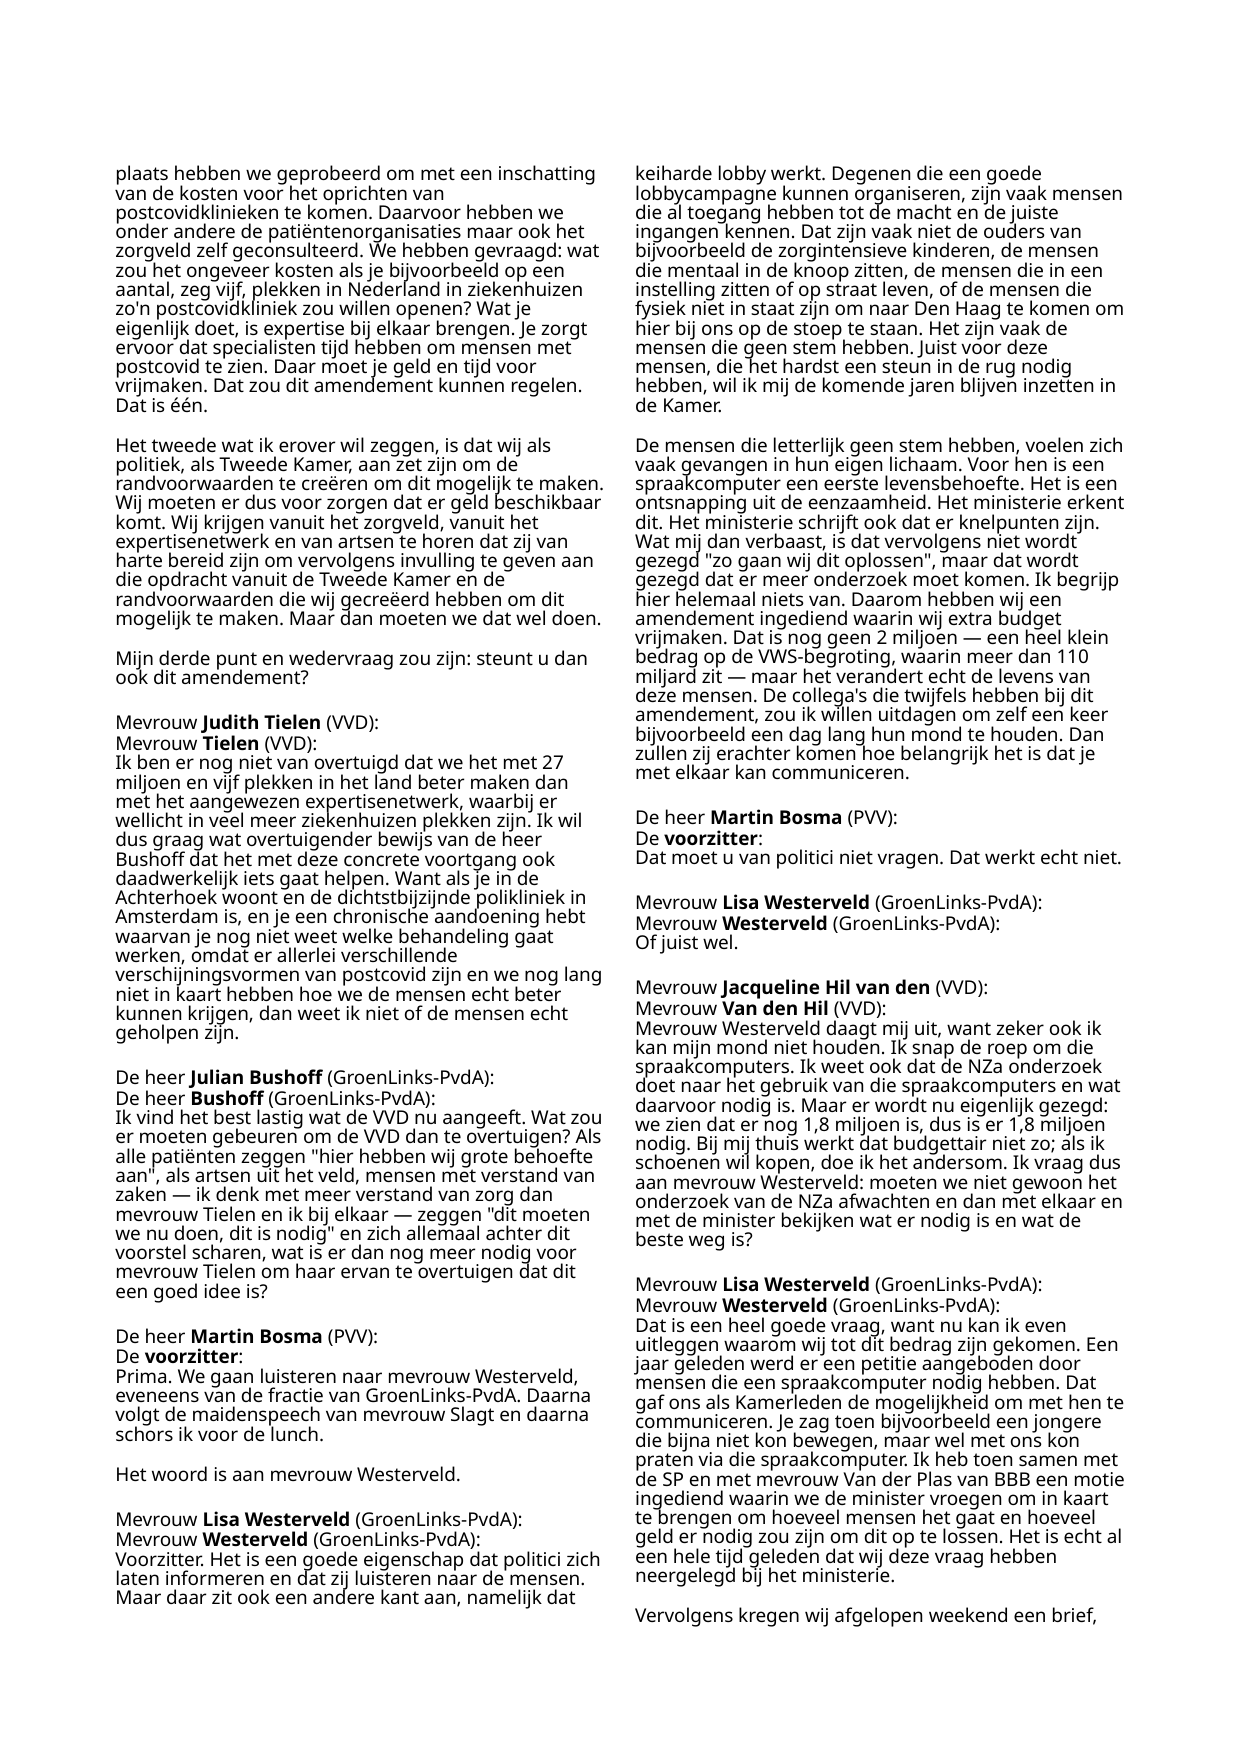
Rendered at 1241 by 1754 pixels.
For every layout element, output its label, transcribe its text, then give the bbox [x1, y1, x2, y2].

text keiharde lobby werkt. Degenen die een goede lobbycampagne kunnen organiseren, zijn vaak mensen die al toegang hebben tot de macht en de juiste ingangen kennen. Dat zijn vaak niet de ouders van bijvoorbeeld de zorgintensieve kinderen, de mensen die mentaal in de knoop zitten, de mensen die in een instelling zitten of op straat leven, of de mensen die fysiek niet in staat zijn om naar Den Haag te komen om hier bij ons op de stoep te staan. Het zijn vaak de mensen die geen stem hebben. Juist voor deze mensen, die het hardst een steun in de rug nodig hebben, wil ik mij de komende jaren blijven inzetten in de Kamer. [635, 165, 1125, 416]
text Mevrouw Lisa Westerveld (GroenLinks-PvdA): [635, 889, 1125, 915]
text De heer Bushoff (GroenLinks-PvdA): [115, 1090, 605, 1109]
text Dat moet u van politici niet vragen. Dat werkt echt niet. [635, 849, 1125, 868]
text Mevrouw Lisa Westerveld (GroenLinks-PvdA): [115, 1506, 605, 1531]
text Of juist wel. [635, 934, 1125, 954]
text Ik ben er nog niet van overtuigd dat we het met 27 miljoen en vijf plekken in het land beter maken dan met het aangewezen expertisenetwerk, waarbij er wellicht in veel meer ziekenhuizen plekken zijn. Ik wil dus graag wat overtuigender bewijs van de heer Bushoff dat het met deze concrete voortgang ook daadwerkelijk iets gaat helpen. Want als je in de Achterhoek woont en de dichtstbijzijnde polikliniek in Amsterdam is, en je een chronische aandoening hebt waarvan je nog niet weet welke behandeling gaat werken, omdat er allerlei verschillende verschijningsvormen van postcovid zijn en we nog lang niet in kaart hebben hoe we de mensen echt beter kunnen krijgen, dan weet ik niet of de mensen echt geholpen zijn. [115, 754, 605, 1043]
text De voorzitter: [635, 830, 1125, 849]
text plaats hebben we geprobeerd om met een inschatting van de kosten voor het oprichten van postcovidklinieken te komen. Daarvoor hebben we onder andere de patiëntenorganisaties maar ook het zorgveld zelf geconsulteerd. We hebben gevraagd: wat zou het ongeveer kosten als je bijvoorbeeld op een aantal, zeg vijf, plekken in Nederland in ziekenhuizen zo'n postcovidkliniek zou willen openen? Wat je eigenlijk doet, is expertise bij elkaar brengen. Je zorgt ervoor dat specialisten tijd hebben om mensen met postcovid te zien. Daar moet je geld en tijd voor vrijmaken. Dat zou dit amendement kunnen regelen. Dat is één. [115, 165, 605, 416]
text Prima. We gaan luisteren naar mevrouw Westerveld, eveneens van de fractie van GroenLinks-PvdA. Daarna volgt de maidenspeech van mevrouw Slagt en daarna schors ik voor de lunch. [115, 1368, 605, 1445]
text Mevrouw Tielen (VVD): [115, 735, 605, 754]
text De heer Martin Bosma (PVV): [635, 804, 1125, 830]
text De mensen die letterlijk geen stem hebben, voelen zich vaak gevangen in hun eigen lichaam. Voor hen is een spraakcomputer een eerste levensbehoefte. Het is een ontsnapping uit de eenzaamheid. Het ministerie erkent dit. Het ministerie schrijft ook dat er knelpunten zijn. Wat mij dan verbaast, is dat vervolgens niet wordt gezegd "zo gaan wij dit oplossen", maar dat wordt gezegd dat er meer onderzoek moet komen. Ik begrijp hier helemaal niets van. Daarom hebben wij een amendement ingediend waarin wij extra budget vrijmaken. Dat is nog geen 2 miljoen — een heel klein bedrag op de VWS-begroting, waarin meer dan 110 miljard zit — maar het verandert echt de levens van deze mensen. De collega's die twijfels hebben bij dit amendement, zou ik willen uitdagen om zelf een keer bijvoorbeeld een dag lang hun mond te houden. Dan zullen zij erachter komen hoe belangrijk het is dat je met elkaar kan communiceren. [635, 437, 1125, 783]
text Mijn derde punt en wedervraag zou zijn: steunt u dan ook dit amendement? [115, 650, 605, 688]
text Vervolgens kregen wij afgelopen weekend een brief, [635, 1607, 1125, 1626]
text Mevrouw Westerveld (GroenLinks-PvdA): [635, 1297, 1125, 1317]
text Mevrouw Lisa Westerveld (GroenLinks-PvdA): [635, 1272, 1125, 1297]
text Mevrouw Van den Hil (VVD): [635, 1000, 1125, 1019]
text De heer Julian Bushoff (GroenLinks-PvdA): [115, 1064, 605, 1090]
text Mevrouw Westerveld (GroenLinks-PvdA): [635, 915, 1125, 934]
text Dat is een heel goede vraag, want nu kan ik even uitleggen waarom wij tot dit bedrag zijn gekomen. Een jaar geleden werd er een petitie aangeboden door mensen die een spraakcomputer nodig hebben. Dat gaf ons als Kamerleden de mogelijkheid om met hen te communiceren. Je zag toen bijvoorbeeld een jongere die bijna niet kon bewegen, maar wel met ons kon praten via die spraakcomputer. Ik heb toen samen met de SP en met mevrouw Van der Plas van BBB een motie ingediend waarin we de minister vroegen om in kaart te brengen om hoeveel mensen het gaat en hoeveel geld er nodig zou zijn om dit op te lossen. Het is echt al een hele tijd geleden dat wij deze vraag hebben neergelegd bij het ministerie. [635, 1317, 1125, 1586]
text Voorzitter. Het is een goede eigenschap dat politici zich laten informeren en dat zij luisteren naar de mensen. Maar daar zit ook een andere kant aan, namelijk dat [115, 1551, 605, 1608]
text De heer Martin Bosma (PVV): [115, 1323, 605, 1348]
text Ik vind het best lastig wat de VVD nu aangeeft. Wat zou er moeten gebeuren om de VVD dan te overtuigen? Als alle patiënten zeggen "hier hebben wij grote behoefte aan", als artsen uit het veld, mensen met verstand van zaken — ik denk met meer verstand van zorg dan mevrouw Tielen en ik bij elkaar — zeggen "dit moeten we nu doen, dit is nodig" en zich allemaal achter dit voorstel scharen, wat is er dan nog meer nodig voor mevrouw Tielen om haar ervan te overtuigen dat dit een goed idee is? [115, 1109, 605, 1302]
text Mevrouw Westerveld daagt mij uit, want zeker ook ik kan mijn mond niet houden. Ik snap de roep om die spraakcomputers. Ik weet ook dat de NZa onderzoek doet naar het gebruik van die spraakcomputers en wat daarvoor nodig is. Maar er wordt nu eigenlijk gezegd: we zien dat er nog 1,8 miljoen is, dus is er 1,8 miljoen nodig. Bij mij thuis werkt dat budgettair niet zo; als ik schoenen wil kopen, doe ik het andersom. Ik vraag dus aan mevrouw Westerveld: moeten we niet gewoon het onderzoek van de NZa afwachten en dan met elkaar en met de minister bekijken wat er nodig is en wat de beste weg is? [635, 1019, 1125, 1251]
text Het tweede wat ik erover wil zeggen, is dat wij als politiek, als Tweede Kamer, aan zet zijn om de randvoorwaarden te creëren om dit mogelijk te maken. Wij moeten er dus voor zorgen dat er geld beschikbaar komt. Wij krijgen vanuit het zorgveld, vanuit het expertisenetwerk en van artsen te horen dat zij van harte bereid zijn om vervolgens invulling te geven aan die opdracht vanuit de Tweede Kamer en de randvoorwaarden die wij gecreëerd hebben om dit mogelijk te maken. Maar dan moeten we dat wel doen. [115, 437, 605, 629]
text Het woord is aan mevrouw Westerveld. [115, 1466, 605, 1485]
text De voorzitter: [115, 1348, 605, 1368]
text Mevrouw Westerveld (GroenLinks-PvdA): [115, 1531, 605, 1551]
text Mevrouw Jacqueline Hil van den (VVD): [635, 974, 1125, 1000]
text Mevrouw Judith Tielen (VVD): [115, 709, 605, 735]
